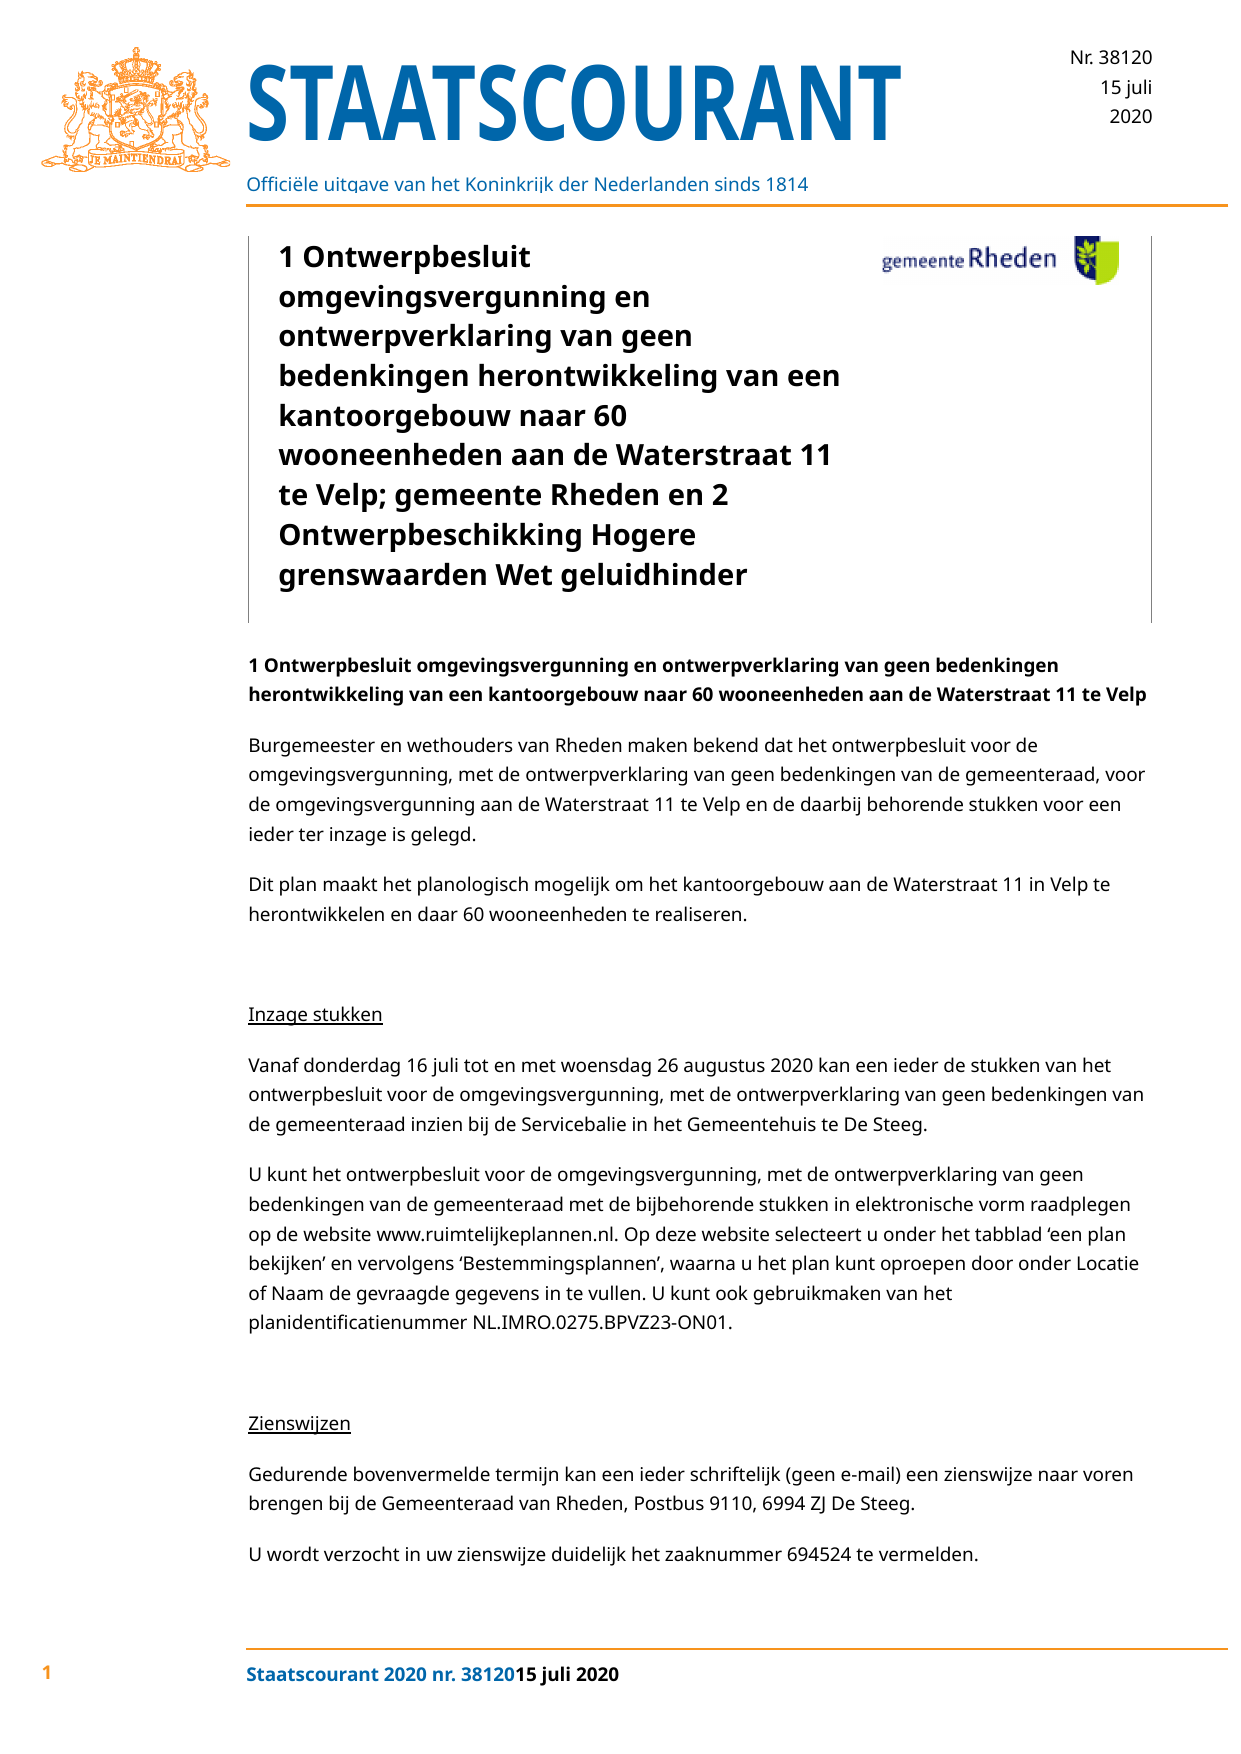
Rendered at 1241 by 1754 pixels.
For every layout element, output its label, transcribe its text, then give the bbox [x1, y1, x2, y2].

table_header [850, 236, 1151, 623]
picture [882, 236, 1119, 285]
picture [41, 47, 231, 172]
text Zienswijzen [248, 1410, 1152, 1436]
text Dit plan maakt het planologisch mogelijk om het kantoorgebouw aan de Waterstraat 11 in Velp te herontwikkelen en daar 60 wooneenheden te realiseren. [248, 871, 1152, 927]
text 1 Ontwerpbesluit omgevingsvergunning en ontwerpverklaring van geen bedenkingen herontwikkeling van een kantoorgebouw naar 60 wooneenheden aan de Waterstraat 11 te Velp [248, 652, 1152, 707]
table_header 1 Ontwerpbesluit omgevingsvergunning en ontwerpverklaring van geen bedenkingen herontwikkeling van een kantoorgebouw naar 60 wooneenheden aan de Waterstraat 11 te Velp; gemeente Rheden en 2 Ontwerpbeschikking Hogere grenswaarden Wet geluidhinder [249, 236, 850, 623]
text U kunt het ontwerpbesluit voor de omgevingsvergunning, met de ontwerpverklaring van geen bedenkingen van de gemeenteraad met de bijbehorende stukken in elektronische vorm raadplegen op de website www.ruimtelijkeplannen.nl. Op deze website selecteert u onder het tabblad ‘een plan bekijken’ en vervolgens ‘Bestemmingsplannen’, waarna u het plan kunt oproepen door onder Locatie of Naam de gevraagde gegevens in te vullen. U kunt ook gebruikmaken van het planidentificatienummer NL.IMRO.0275.BPVZ23-ON01. [248, 1162, 1152, 1335]
text U wordt verzocht in uw zienswijze duidelijk het zaaknummer 694524 te vermelden. [248, 1541, 1152, 1567]
text Gedurende bovenvermelde termijn kan een ieder schriftelijk (geen e-mail) een zienswijze naar voren brengen bij de Gemeenteraad van Rheden, Postbus 9110, 6994 ZJ De Steeg. [248, 1461, 1152, 1516]
text Inzage stukken [248, 1002, 1152, 1027]
text Vanaf donderdag 16 juli tot en met woensdag 26 augustus 2020 kan een ieder de stukken van het ontwerpbesluit voor de omgevingsvergunning, met de ontwerpverklaring van geen bedenkingen van de gemeenteraad inzien bij de Servicebalie in het Gemeentehuis te De Steeg. [248, 1052, 1152, 1137]
text Burgemeester en wethouders van Rheden maken bekend dat het ontwerpbesluit voor de omgevingsvergunning, met de ontwerpverklaring van geen bedenkingen van de gemeenteraad, voor de omgevingsvergunning aan de Waterstraat 11 te Velp en de daarbij behorende stukken voor een ieder ter inzage is gelegd. [248, 732, 1152, 847]
